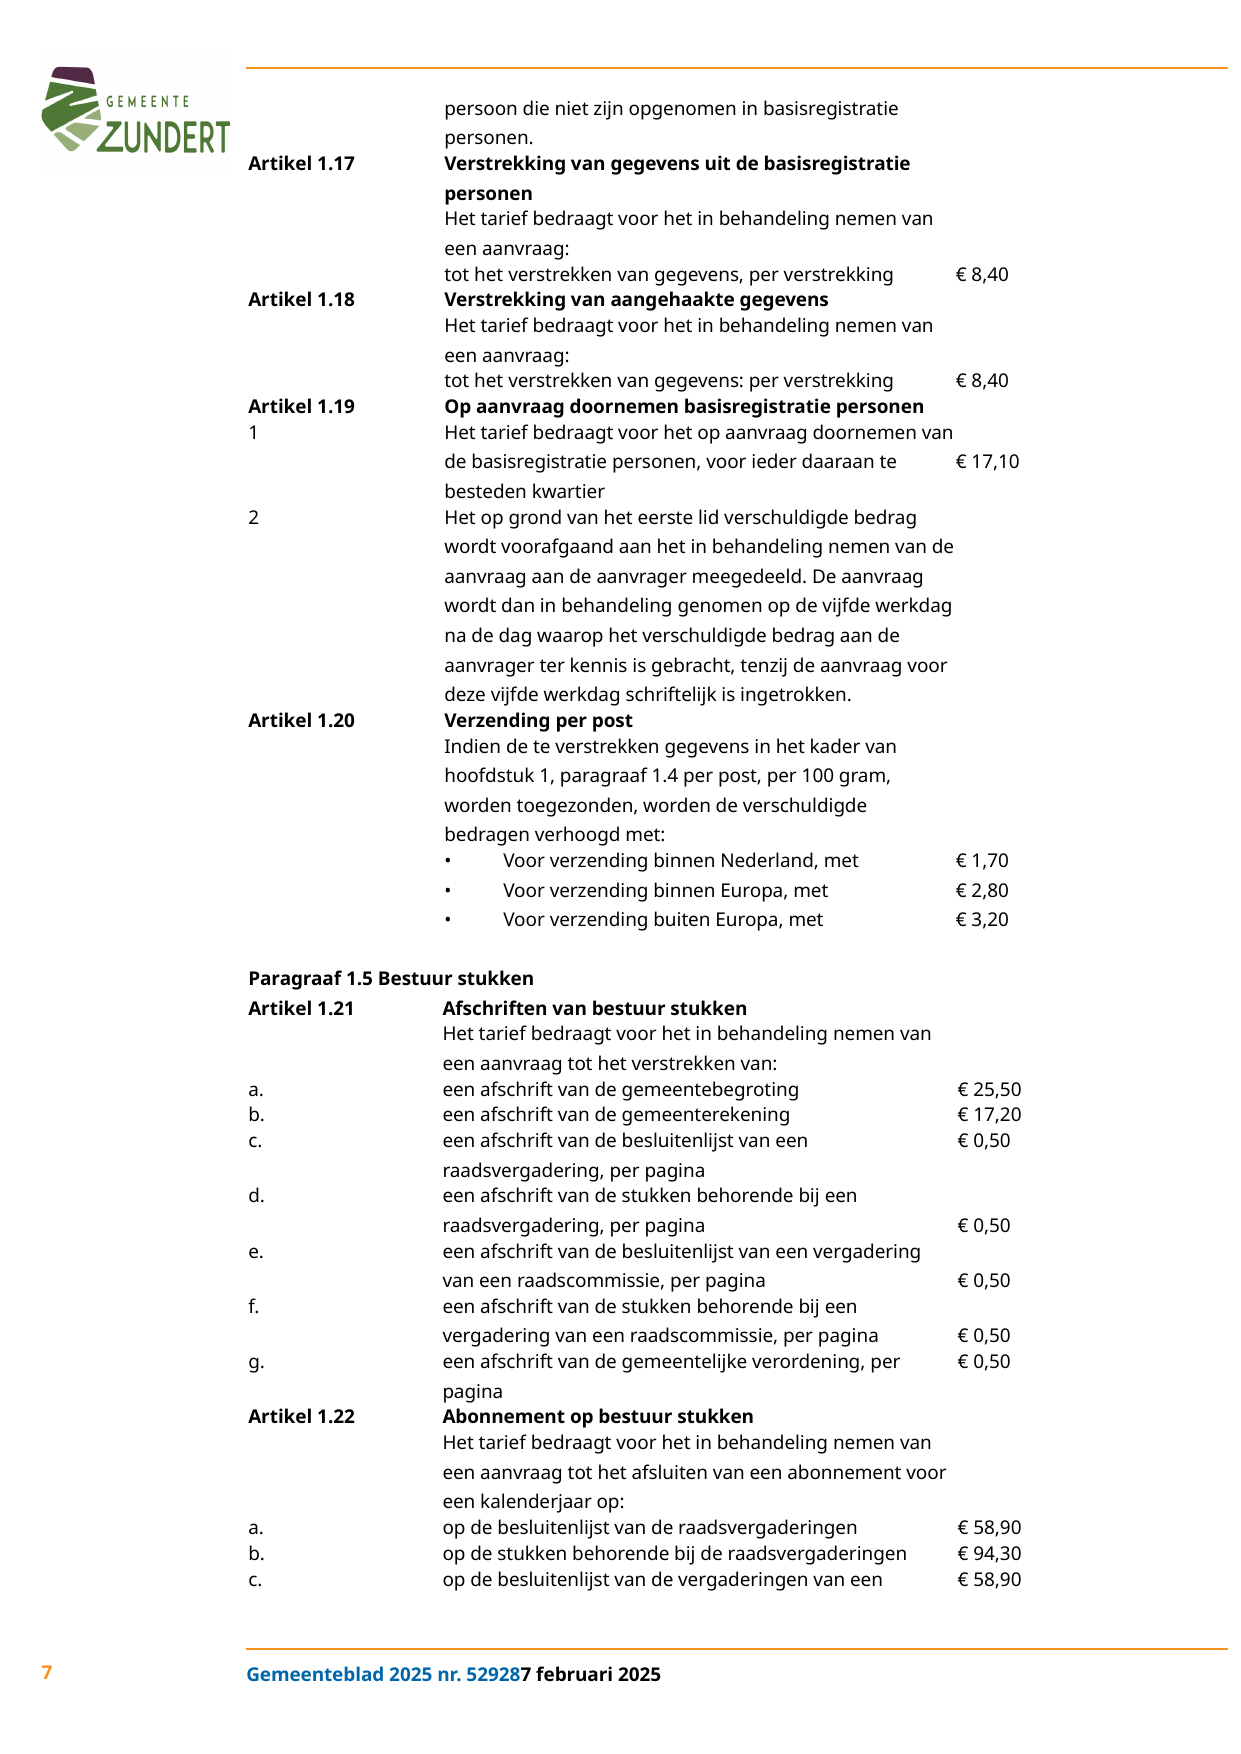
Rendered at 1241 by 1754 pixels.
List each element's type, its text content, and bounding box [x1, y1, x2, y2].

text Paragraaf 1.5 Bestuur stukken [248, 965, 1152, 991]
table_cell a. [248, 1514, 442, 1540]
table_cell Het tarief bedraagt voor het in behandeling nemen van een aanvraag: [444, 312, 956, 367]
table_cell d. [248, 1183, 442, 1238]
table_cell [956, 150, 1152, 205]
table_cell Artikel 1.17 [248, 150, 444, 205]
table_cell c. [248, 1566, 442, 1592]
table_cell op de besluitenlijst van de vergaderingen van een [442, 1566, 957, 1592]
table_header Afschriften van bestuur stukken [442, 995, 957, 1020]
table_cell [956, 286, 1152, 312]
picture [41, 47, 231, 172]
table_cell [248, 847, 444, 932]
table_cell Artikel 1.20 [248, 707, 444, 733]
table_cell € 8,40 [956, 261, 1152, 286]
table_cell Het tarief bedraagt voor het in behandeling nemen van een aanvraag: [444, 205, 956, 261]
table_cell een afschrift van de stukken behorende bij een raadsvergadering, per pagina [442, 1183, 957, 1238]
table_cell [248, 1430, 442, 1514]
table_cell [248, 368, 444, 393]
table_cell [956, 312, 1152, 367]
table_cell een afschrift van de gemeentebegroting [442, 1076, 957, 1101]
table_cell Het tarief bedraagt voor het op aanvraag doornemen van de basisregistratie personen, voor ieder daaraan te besteden kwartier [444, 419, 956, 504]
table_cell een afschrift van de stukken behorende bij een vergadering van een raadscommissie, per pagina [442, 1293, 957, 1348]
table_cell [248, 733, 444, 847]
table_cell € 0,50 [958, 1238, 1152, 1293]
table_cell € 17,20 [958, 1101, 1152, 1127]
table_cell 2 [248, 504, 444, 707]
table_cell Artikel 1.18 [248, 286, 444, 312]
table_cell Verzending per post [444, 707, 956, 733]
table_cell [248, 205, 444, 261]
table_cell [248, 312, 444, 367]
table_cell Op aanvraag doornemen basisregistratie personen [444, 393, 956, 419]
table_cell Het tarief bedraagt voor het in behandeling nemen van een aanvraag tot het afsluiten van een abonnement voor een kalenderjaar op: [442, 1430, 957, 1514]
table_cell [956, 205, 1152, 261]
table_cell b. [248, 1101, 442, 1127]
table_cell [956, 504, 1152, 707]
table_cell Voor verzending binnen Nederland, met Voor verzending binnen Europa, met Voor verzending buiten Europa, met [444, 847, 956, 932]
table_cell € 25,50 [958, 1076, 1152, 1101]
table_cell e. [248, 1238, 442, 1293]
table_cell persoon die niet zijn opgenomen in basisregistratie personen. [444, 95, 956, 150]
table_cell [248, 95, 444, 150]
table_cell b. [248, 1540, 442, 1566]
table_header [958, 995, 1152, 1020]
table_cell [958, 1430, 1152, 1514]
table_cell [956, 733, 1152, 847]
table_cell € 94,30 [958, 1540, 1152, 1566]
table_cell op de besluitenlijst van de raadsvergaderingen [442, 1514, 957, 1540]
table_cell Artikel 1.22 [248, 1404, 442, 1429]
table_cell € 0,50 [958, 1183, 1152, 1238]
table_cell een afschrift van de besluitenlijst van een vergadering van een raadscommissie, per pagina [442, 1238, 957, 1293]
table_cell [958, 1404, 1152, 1429]
table_cell een afschrift van de gemeentelijke verordening, per pagina [442, 1349, 957, 1404]
table_cell op de stukken behorende bij de raadsvergaderingen [442, 1540, 957, 1566]
table_cell € 58,90 [958, 1566, 1152, 1592]
table_cell Verstrekking van gegevens uit de basisregistratie personen [444, 150, 956, 205]
table_cell Het op grond van het eerste lid verschuldigde bedrag wordt voorafgaand aan het in behandeling nemen van de aanvraag aan de aanvrager meegedeeld. De aanvraag wordt dan in behandeling genomen op de vijfde werkdag na de dag waarop het verschuldigde bedrag aan de aanvrager ter kennis is gebracht, tenzij de aanvraag voor deze vijfde werkdag schriftelijk is ingetrokken. [444, 504, 956, 707]
table_cell [956, 95, 1152, 150]
table_cell Het tarief bedraagt voor het in behandeling nemen van een aanvraag tot het verstrekken van: [442, 1020, 957, 1076]
table_cell € 0,50 [958, 1293, 1152, 1348]
table_cell € 8,40 [956, 368, 1152, 393]
table_cell tot het verstrekken van gegevens, per verstrekking [444, 261, 956, 286]
table_cell € 0,50 [958, 1349, 1152, 1404]
table_cell € 58,90 [958, 1514, 1152, 1540]
table_cell [956, 393, 1152, 419]
table_header Artikel 1.21 [248, 995, 442, 1020]
table_cell een afschrift van de gemeenterekening [442, 1101, 957, 1127]
table_cell tot het verstrekken van gegevens: per verstrekking [444, 368, 956, 393]
table_cell [248, 1020, 442, 1076]
table_cell Artikel 1.19 [248, 393, 444, 419]
table_cell € 0,50 [958, 1127, 1152, 1182]
table_cell a. [248, 1076, 442, 1101]
table_cell € 1,70 € 2,80 € 3,20 [956, 847, 1152, 932]
table_cell Abonnement op bestuur stukken [442, 1404, 957, 1429]
table_cell Verstrekking van aangehaakte gegevens [444, 286, 956, 312]
table_cell [958, 1020, 1152, 1076]
table_cell [248, 261, 444, 286]
table_cell € 17,10 [956, 419, 1152, 504]
table_cell c. [248, 1127, 442, 1182]
table_cell een afschrift van de besluitenlijst van een raadsvergadering, per pagina [442, 1127, 957, 1182]
table_cell [956, 707, 1152, 733]
table_cell g. [248, 1349, 442, 1404]
table_cell f. [248, 1293, 442, 1348]
table_cell 1 [248, 419, 444, 504]
table_cell Indien de te verstrekken gegevens in het kader van hoofdstuk 1, paragraaf 1.4 per post, per 100 gram, worden toegezonden, worden de verschuldigde bedragen verhoogd met: [444, 733, 956, 847]
